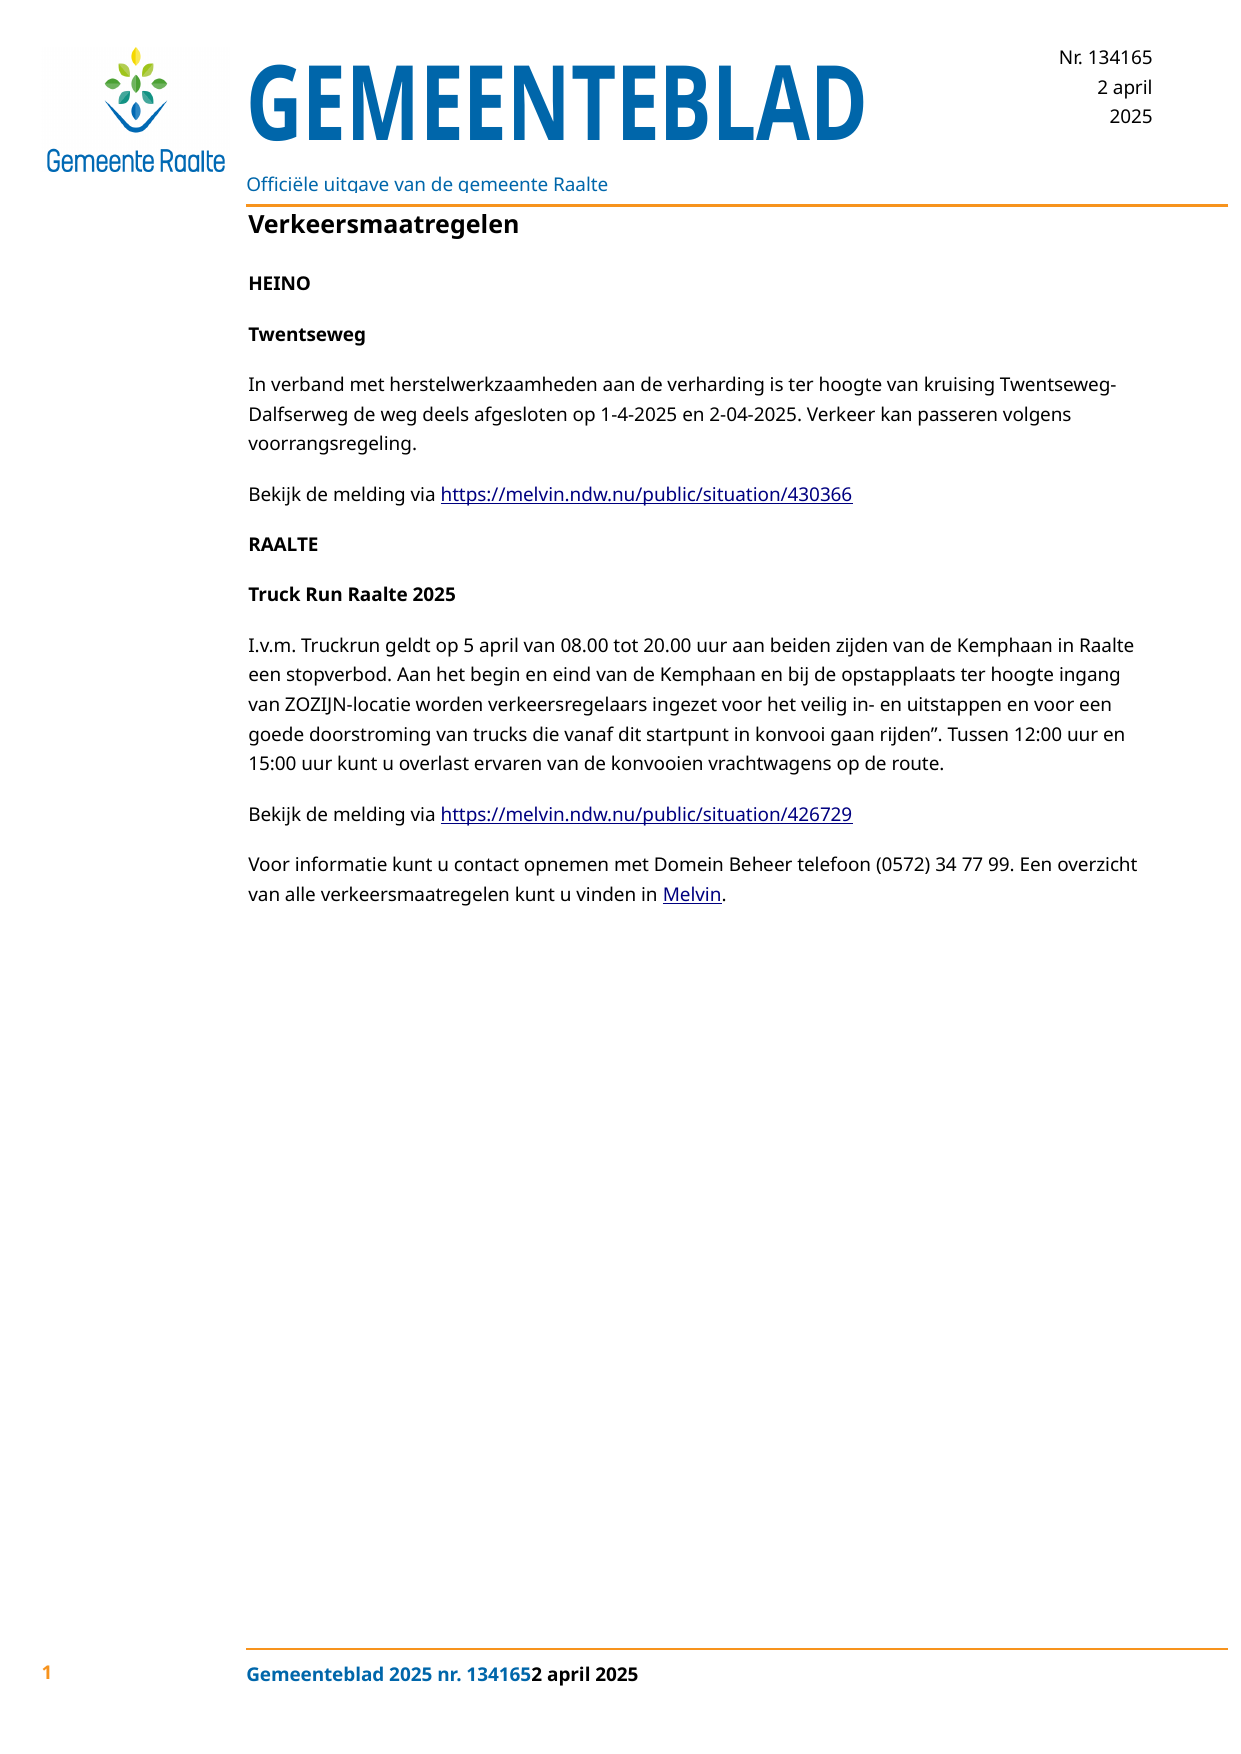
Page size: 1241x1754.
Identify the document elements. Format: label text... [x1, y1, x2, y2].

text Bekijk de melding via https://melvin.ndw.nu/public/situation/426729 [248, 801, 1152, 826]
picture [41, 47, 231, 172]
text Bekijk de melding via https://melvin.ndw.nu/public/situation/430366 [248, 481, 1152, 506]
text RAALTE [248, 531, 1152, 557]
text In verband met herstelwerkzaamheden aan de verharding is ter hoogte van kruising Twentseweg-Dalfserweg de weg deels afgesloten op 1-4-2025 en 2-04-2025. Verkeer kan passeren volgens voorrangsregeling. [248, 371, 1152, 456]
text Voor informatie kunt u contact opnemen met Domein Beheer telefoon (0572) 34 77 99. Een overzicht van alle verkeersmaatregelen kunt u vinden in Melvin. [248, 851, 1152, 906]
text HEINO [248, 270, 1152, 296]
text I.v.m. Truckrun geldt op 5 april van 08.00 tot 20.00 uur aan beiden zijden van de Kemphaan in Raalte een stopverbod. Aan het begin en eind van de Kemphaan en bij de opstapplaats ter hoogte ingang van ZOZIJN-locatie worden verkeersregelaars ingezet voor het veilig in- en uitstappen en voor een goede doorstroming van trucks die vanaf dit startpunt in konvooi gaan rijden”. Tussen 12:00 uur en 15:00 uur kunt u overlast ervaren van de konvooien vrachtwagens op de route. [248, 632, 1152, 776]
text Twentseweg [248, 321, 1152, 346]
text Verkeersmaatregelen [248, 207, 1152, 241]
text Truck Run Raalte 2025 [248, 582, 1152, 607]
